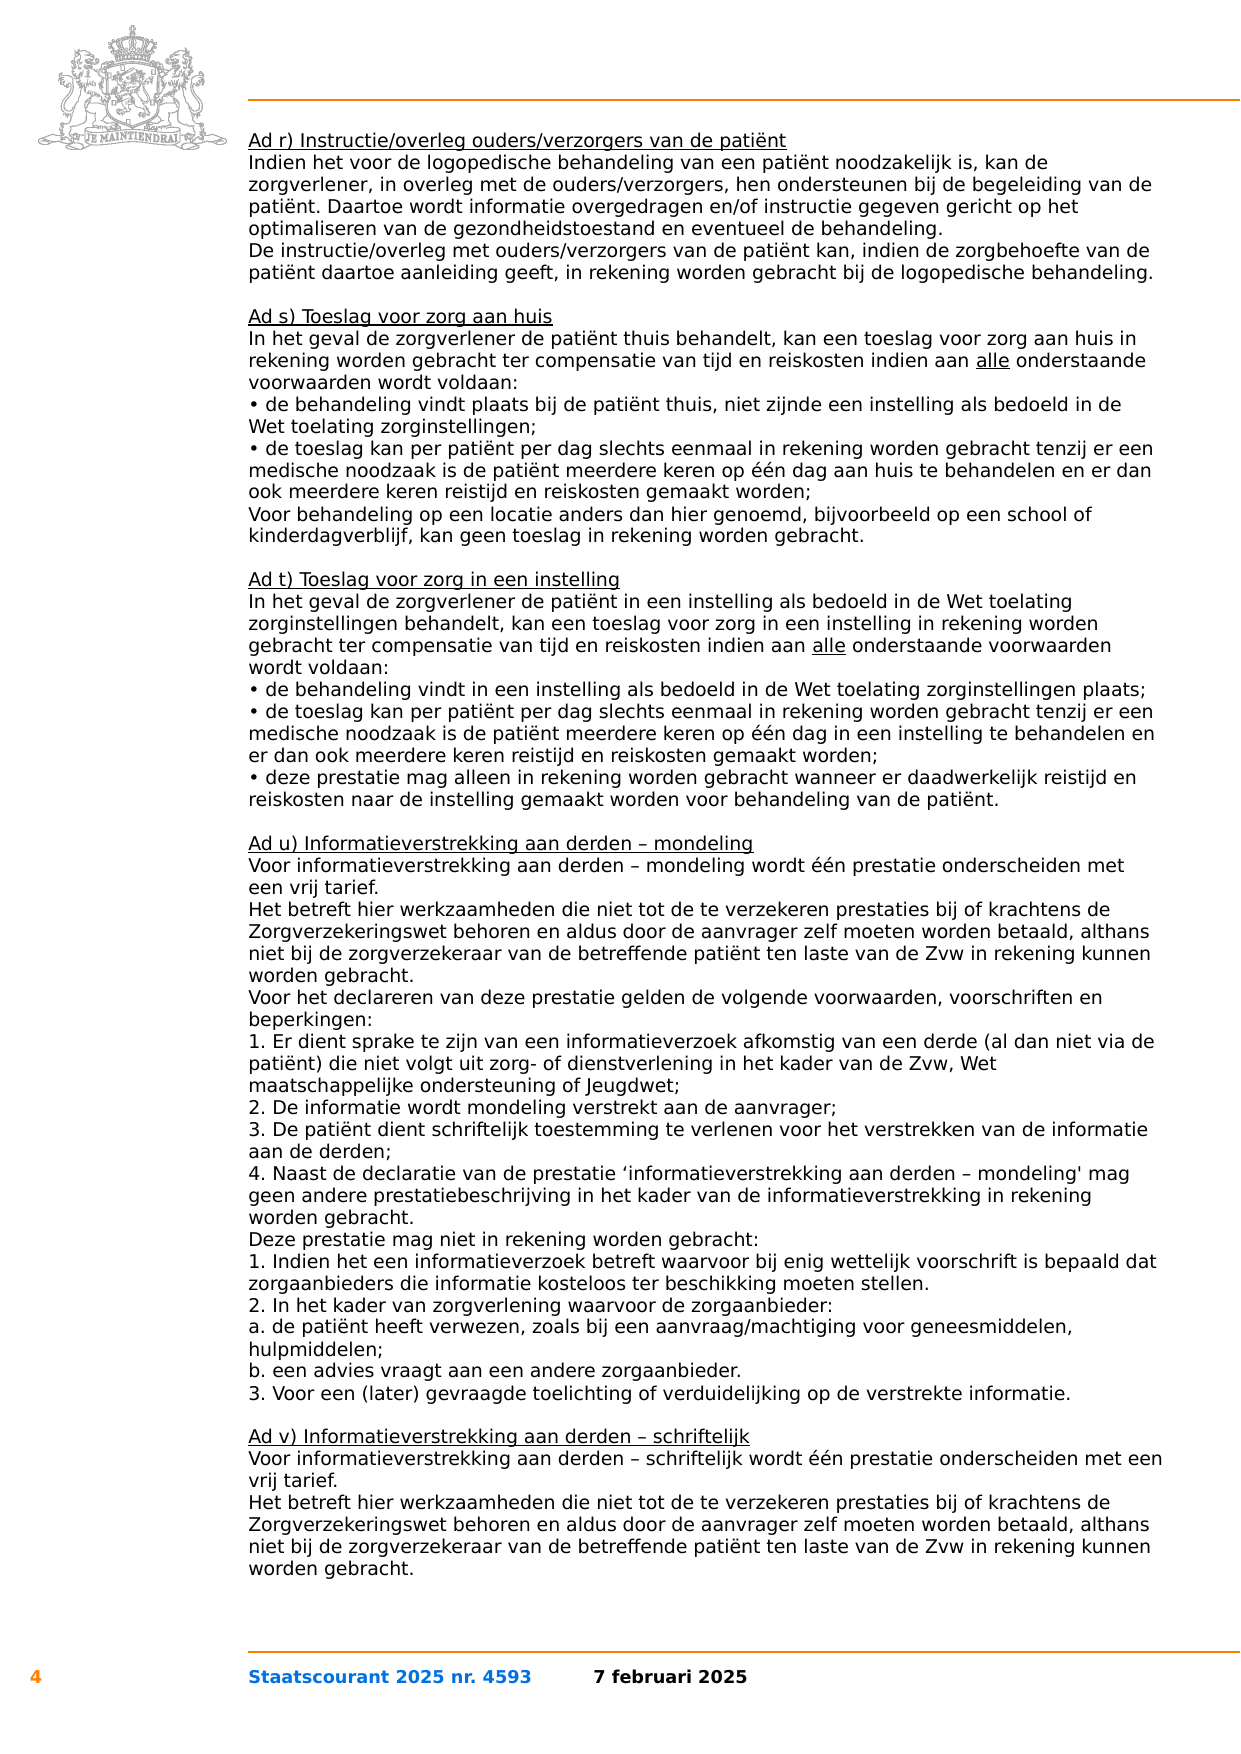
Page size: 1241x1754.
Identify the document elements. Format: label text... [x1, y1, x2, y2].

subtitle Ad v) Informatieverstrekking aan derden – schriftelijk [248, 1426, 1163, 1448]
text 2. De informatie wordt mondeling verstrekt aan de aanvrager; [248, 1097, 1163, 1119]
text Voor het declareren van deze prestatie gelden de volgende voorwaarden, voorschriften en beperkingen: [248, 987, 1163, 1031]
text In het geval de zorgverlener de patiënt in een instelling als bedoeld in de Wet toelating zorginstellingen behandelt, kan een toeslag voor zorg in een instelling in rekening worden gebracht ter compensatie van tijd en reiskosten indien aan alle onderstaande voorwaarden wordt voldaan: [248, 591, 1163, 679]
text 4. Naast de declaratie van de prestatie ‘informatieverstrekking aan derden – mondeling' mag geen andere prestatiebeschrijving in het kader van de informatieverstrekking in rekening worden gebracht. [248, 1163, 1163, 1228]
text • de toeslag kan per patiënt per dag slechts eenmaal in rekening worden gebracht tenzij er een medische noodzaak is de patiënt meerdere keren op één dag aan huis te behandelen en er dan ook meerdere keren reistijd en reiskosten gemaakt worden; [248, 437, 1163, 503]
text a. de patiënt heeft verwezen, zoals bij een aanvraag/machtiging voor geneesmiddelen, hulpmiddelen; [248, 1316, 1163, 1360]
text b. een advies vraagt aan een andere zorgaanbieder. [248, 1360, 1163, 1382]
text • de toeslag kan per patiënt per dag slechts eenmaal in rekening worden gebracht tenzij er een medische noodzaak is de patiënt meerdere keren op één dag in een instelling te behandelen en er dan ook meerdere keren reistijd en reiskosten gemaakt worden; [248, 701, 1163, 767]
text 3. Voor een (later) gevraagde toelichting of verduidelijking op de verstrekte informatie. [248, 1382, 1163, 1404]
text Voor behandeling op een locatie anders dan hier genoemd, bijvoorbeeld op een school of kinderdagverblijf, kan geen toeslag in rekening worden gebracht. [248, 503, 1163, 547]
text De instructie/overleg met ouders/verzorgers van de patiënt kan, indien de zorgbehoefte van de patiënt daartoe aanleiding geeft, in rekening worden gebracht bij de logopedische behandeling. [248, 240, 1163, 284]
subtitle Ad t) Toeslag voor zorg in een instelling [248, 569, 1163, 591]
text Indien het voor de logopedische behandeling van een patiënt noodzakelijk is, kan de zorgverlener, in overleg met de ouders/verzorgers, hen ondersteunen bij de begeleiding van de patiënt. Daartoe wordt informatie overgedragen en/of instructie gegeven gericht op het optimaliseren van de gezondheidstoestand en eventueel de behandeling. [248, 152, 1163, 240]
subtitle Ad s) Toeslag voor zorg aan huis [248, 306, 1163, 328]
text • de behandeling vindt plaats bij de patiënt thuis, niet zijnde een instelling als bedoeld in de Wet toelating zorginstellingen; [248, 393, 1163, 437]
text 1. Er dient sprake te zijn van een informatieverzoek afkomstig van een derde (al dan niet via de patiënt) die niet volgt uit zorg- of dienstverlening in het kader van de Zvw, Wet maatschappelijke ondersteuning of Jeugdwet; [248, 1031, 1163, 1097]
text 3. De patiënt dient schriftelijk toestemming te verlenen voor het verstrekken van de informatie aan de derden; [248, 1119, 1163, 1163]
text In het geval de zorgverlener de patiënt thuis behandelt, kan een toeslag voor zorg aan huis in rekening worden gebracht ter compensatie van tijd en reiskosten indien aan alle onderstaande voorwaarden wordt voldaan: [248, 328, 1163, 393]
text Het betreft hier werkzaamheden die niet tot de te verzekeren prestaties bij of krachtens de Zorgverzekeringswet behoren en aldus door de aanvrager zelf moeten worden betaald, althans niet bij de zorgverzekeraar van de betreffende patiënt ten laste van de Zvw in rekening kunnen worden gebracht. [248, 1492, 1163, 1580]
picture [38, 25, 227, 150]
text • de behandeling vindt in een instelling als bedoeld in de Wet toelating zorginstellingen plaats; [248, 679, 1163, 701]
text Deze prestatie mag niet in rekening worden gebracht: [248, 1228, 1163, 1251]
subtitle Ad r) Instructie/overleg ouders/verzorgers van de patiënt [248, 130, 1163, 152]
text Voor informatieverstrekking aan derden – schriftelijk wordt één prestatie onderscheiden met een vrij tarief. [248, 1448, 1163, 1492]
text Het betreft hier werkzaamheden die niet tot de te verzekeren prestaties bij of krachtens de Zorgverzekeringswet behoren en aldus door de aanvrager zelf moeten worden betaald, althans niet bij de zorgverzekeraar van de betreffende patiënt ten laste van de Zvw in rekening kunnen worden gebracht. [248, 899, 1163, 987]
subtitle Ad u) Informatieverstrekking aan derden – mondeling [248, 833, 1163, 855]
text Voor informatieverstrekking aan derden – mondeling wordt één prestatie onderscheiden met een vrij tarief. [248, 855, 1163, 899]
text 1. Indien het een informatieverzoek betreft waarvoor bij enig wettelijk voorschrift is bepaald dat zorgaanbieders die informatie kosteloos ter beschikking moeten stellen. [248, 1251, 1163, 1294]
text 2. In het kader van zorgverlening waarvoor de zorgaanbieder: [248, 1294, 1163, 1316]
text • deze prestatie mag alleen in rekening worden gebracht wanneer er daadwerkelijk reistijd en reiskosten naar de instelling gemaakt worden voor behandeling van de patiënt. [248, 767, 1163, 811]
